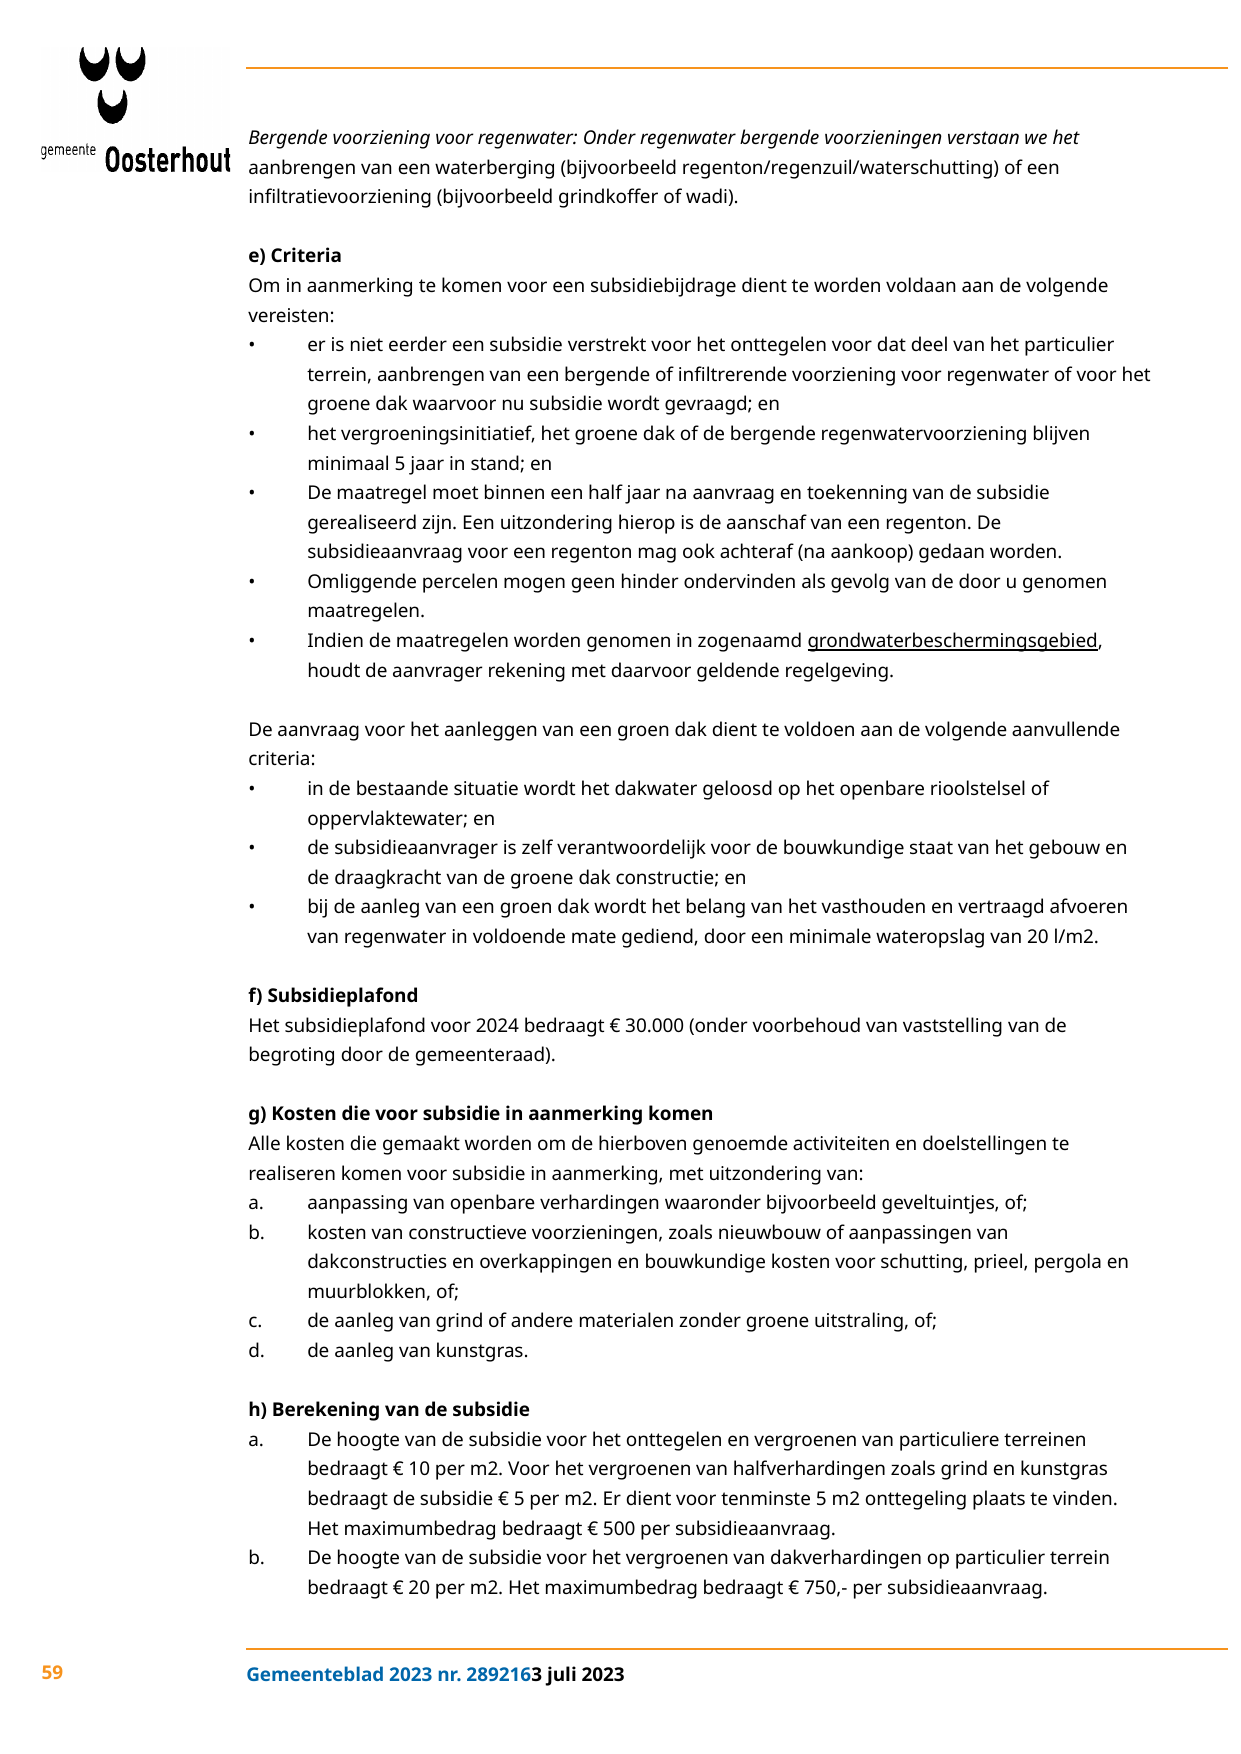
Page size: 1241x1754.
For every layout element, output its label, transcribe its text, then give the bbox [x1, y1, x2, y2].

list de subsidieaanvrager is zelf verantwoordelijk voor de bouwkundige staat van het gebouw en de draagkracht van de groene dak constructie; en [248, 834, 1152, 890]
text Alle kosten die gemaakt worden om de hierboven genoemde activiteiten en doelstellingen te realiseren komen voor subsidie in aanmerking, met uitzondering van: [248, 1130, 1152, 1186]
list De hoogte van de subsidie voor het vergroenen van dakverhardingen op particulier terrein bedraagt € 20 per m2. Het maximumbedrag bedraagt € 750,- per subsidieaanvraag. [248, 1544, 1152, 1600]
list de aanleg van kunstgras. [248, 1337, 1152, 1363]
text Om in aanmerking te komen voor een subsidiebijdrage dient te worden voldaan aan de volgende vereisten: [248, 272, 1152, 328]
text h) Berekening van de subsidie [248, 1396, 1152, 1422]
list Omliggende percelen mogen geen hinder ondervinden als gevolg van de door u genomen maatregelen. [248, 568, 1152, 623]
list bij de aanleg van een groen dak wordt het belang van het vasthouden en vertraagd afvoeren van regenwater in voldoende mate gediend, door een minimale wateropslag van 20 l/m2. [248, 893, 1152, 949]
text Bergende voorziening voor regenwater: Onder regenwater bergende voorzieningen verstaan we het aanbrengen van een waterberging (bijvoorbeeld regenton/regenzuil/waterschutting) of een infiltratievoorziening (bijvoorbeeld grindkoffer of wadi). [248, 124, 1152, 209]
text e) Criteria [248, 243, 1152, 268]
list het vergroeningsinitiatief, het groene dak of de bergende regenwatervoorziening blijven minimaal 5 jaar in stand; en [248, 420, 1152, 476]
list de aanleg van grind of andere materialen zonder groene uitstraling, of; [248, 1308, 1152, 1333]
text g) Kosten die voor subsidie in aanmerking komen [248, 1101, 1152, 1126]
list De maatregel moet binnen een half jaar na aanvraag en toekenning van de subsidie gerealiseerd zijn. Een uitzondering hierop is de aanschaf van een regenton. De subsidieaanvraag voor een regenton mag ook achteraf (na aankoop) gedaan worden. [248, 479, 1152, 564]
list Indien de maatregelen worden genomen in zogenaamd grondwaterbeschermingsgebied, houdt de aanvrager rekening met daarvoor geldende regelgeving. [248, 627, 1152, 683]
text Het subsidieplafond voor 2024 bedraagt € 30.000 (onder voorbehoud van vaststelling van de begroting door de gemeenteraad). [248, 1012, 1152, 1067]
list kosten van constructieve voorzieningen, zoals nieuwbouw of aanpassingen van dakconstructies en overkappingen en bouwkundige kosten voor schutting, prieel, pergola en muurblokken, of; [248, 1219, 1152, 1304]
text De aanvraag voor het aanleggen van een groen dak dient te voldoen aan de volgende aanvullende criteria: [248, 716, 1152, 771]
list aanpassing van openbare verhardingen waaronder bijvoorbeeld geveltuintjes, of; [248, 1189, 1152, 1215]
list er is niet eerder een subsidie verstrekt voor het onttegelen voor dat deel van het particulier terrein, aanbrengen van een bergende of infiltrerende voorziening voor regenwater of voor het groene dak waarvoor nu subsidie wordt gevraagd; en [248, 331, 1152, 416]
list in de bestaande situatie wordt het dakwater geloosd op het openbare rioolstelsel of oppervlaktewater; en [248, 775, 1152, 831]
list De hoogte van de subsidie voor het onttegelen en vergroenen van particuliere terreinen bedraagt € 10 per m2. Voor het vergroenen van halfverhardingen zoals grind en kunstgras bedraagt de subsidie € 5 per m2. Er dient voor tenminste 5 m2 onttegeling plaats te vinden. Het maximumbedrag bedraagt € 500 per subsidieaanvraag. [248, 1426, 1152, 1541]
text f) Subsidieplafond [248, 982, 1152, 1008]
picture [41, 47, 231, 172]
